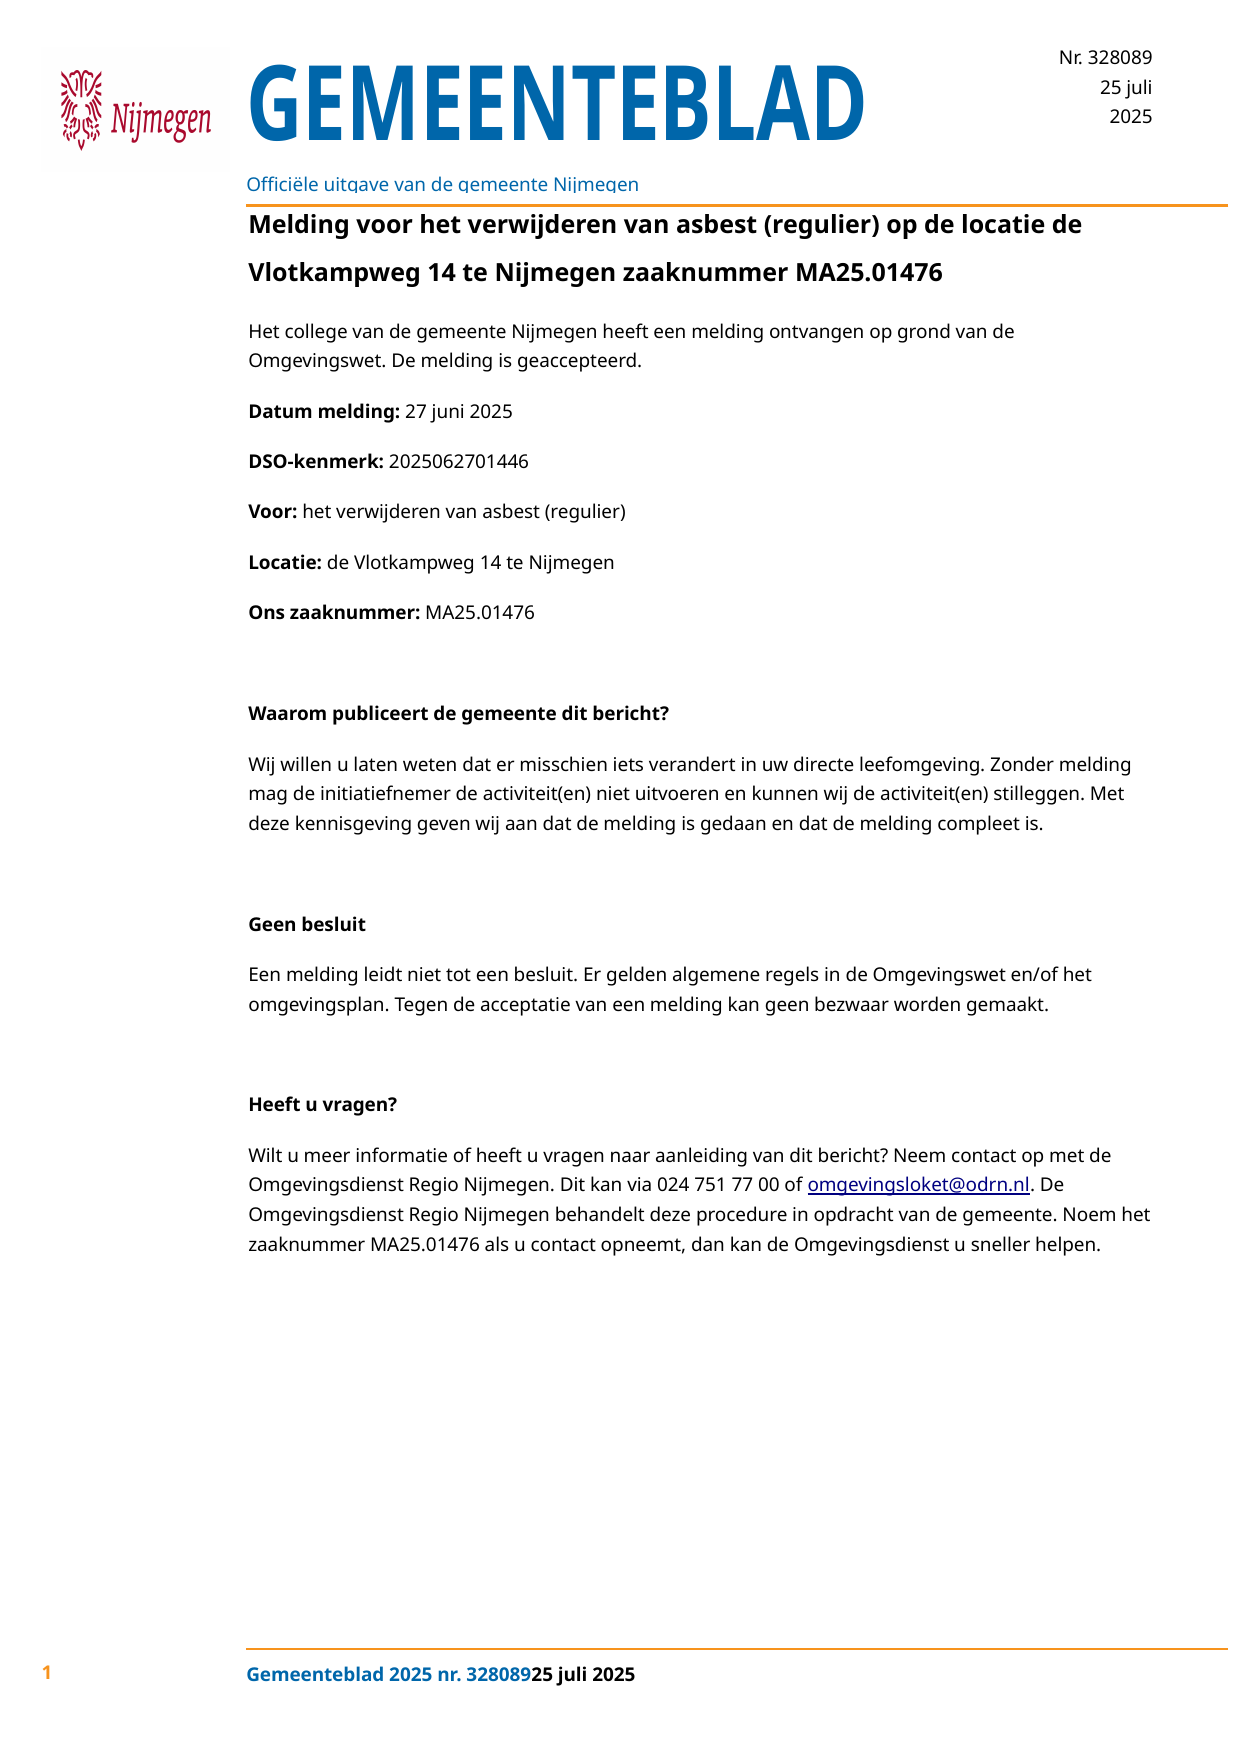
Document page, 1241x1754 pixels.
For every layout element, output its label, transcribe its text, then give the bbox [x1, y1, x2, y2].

text Heeft u vragen? [248, 1092, 1152, 1117]
text Een melding leidt niet tot een besluit. Er gelden algemene regels in de Omgevingswet en/of het omgevingsplan. Tegen de acceptatie van een melding kan geen bezwaar worden gemaakt. [248, 961, 1152, 1017]
text Wilt u meer informatie of heeft u vragen naar aanleiding van dit bericht? Neem contact op met de Omgevingsdienst Regio Nijmegen. Dit kan via 024 751 77 00 of omgevingsloket@odrn.nl. De Omgevingsdienst Regio Nijmegen behandelt deze procedure in opdracht van de gemeente. Noem het zaaknummer MA25.01476 als u contact opneemt, dan kan de Omgevingsdienst u sneller helpen. [248, 1142, 1152, 1257]
text Het college van de gemeente Nijmegen heeft een melding ontvangen op grond van de Omgevingswet. De melding is geaccepteerd. [248, 318, 1152, 373]
text Datum melding: 27 juni 2025 [248, 398, 1152, 424]
text Geen besluit [248, 911, 1152, 937]
text Waarom publiceert de gemeente dit bericht? [248, 700, 1152, 726]
text Voor: het verwijderen van asbest (regulier) [248, 499, 1152, 524]
text DSO-kenmerk: 2025062701446 [248, 448, 1152, 474]
text Ons zaaknummer: MA25.01476 [248, 599, 1152, 625]
picture [41, 47, 231, 172]
text Melding voor het verwijderen van asbest (regulier) op de locatie de Vlotkampweg 14 te Nijmegen zaaknummer MA25.01476 [248, 207, 1152, 288]
text Wij willen u laten weten dat er misschien iets verandert in uw directe leefomgeving. Zonder melding mag de initiatiefnemer de activiteit(en) niet uitvoeren en kunnen wij de activiteit(en) stilleggen. Met deze kennisgeving geven wij aan dat de melding is gedaan en dat de melding compleet is. [248, 751, 1152, 836]
text Locatie: de Vlotkampweg 14 te Nijmegen [248, 549, 1152, 575]
